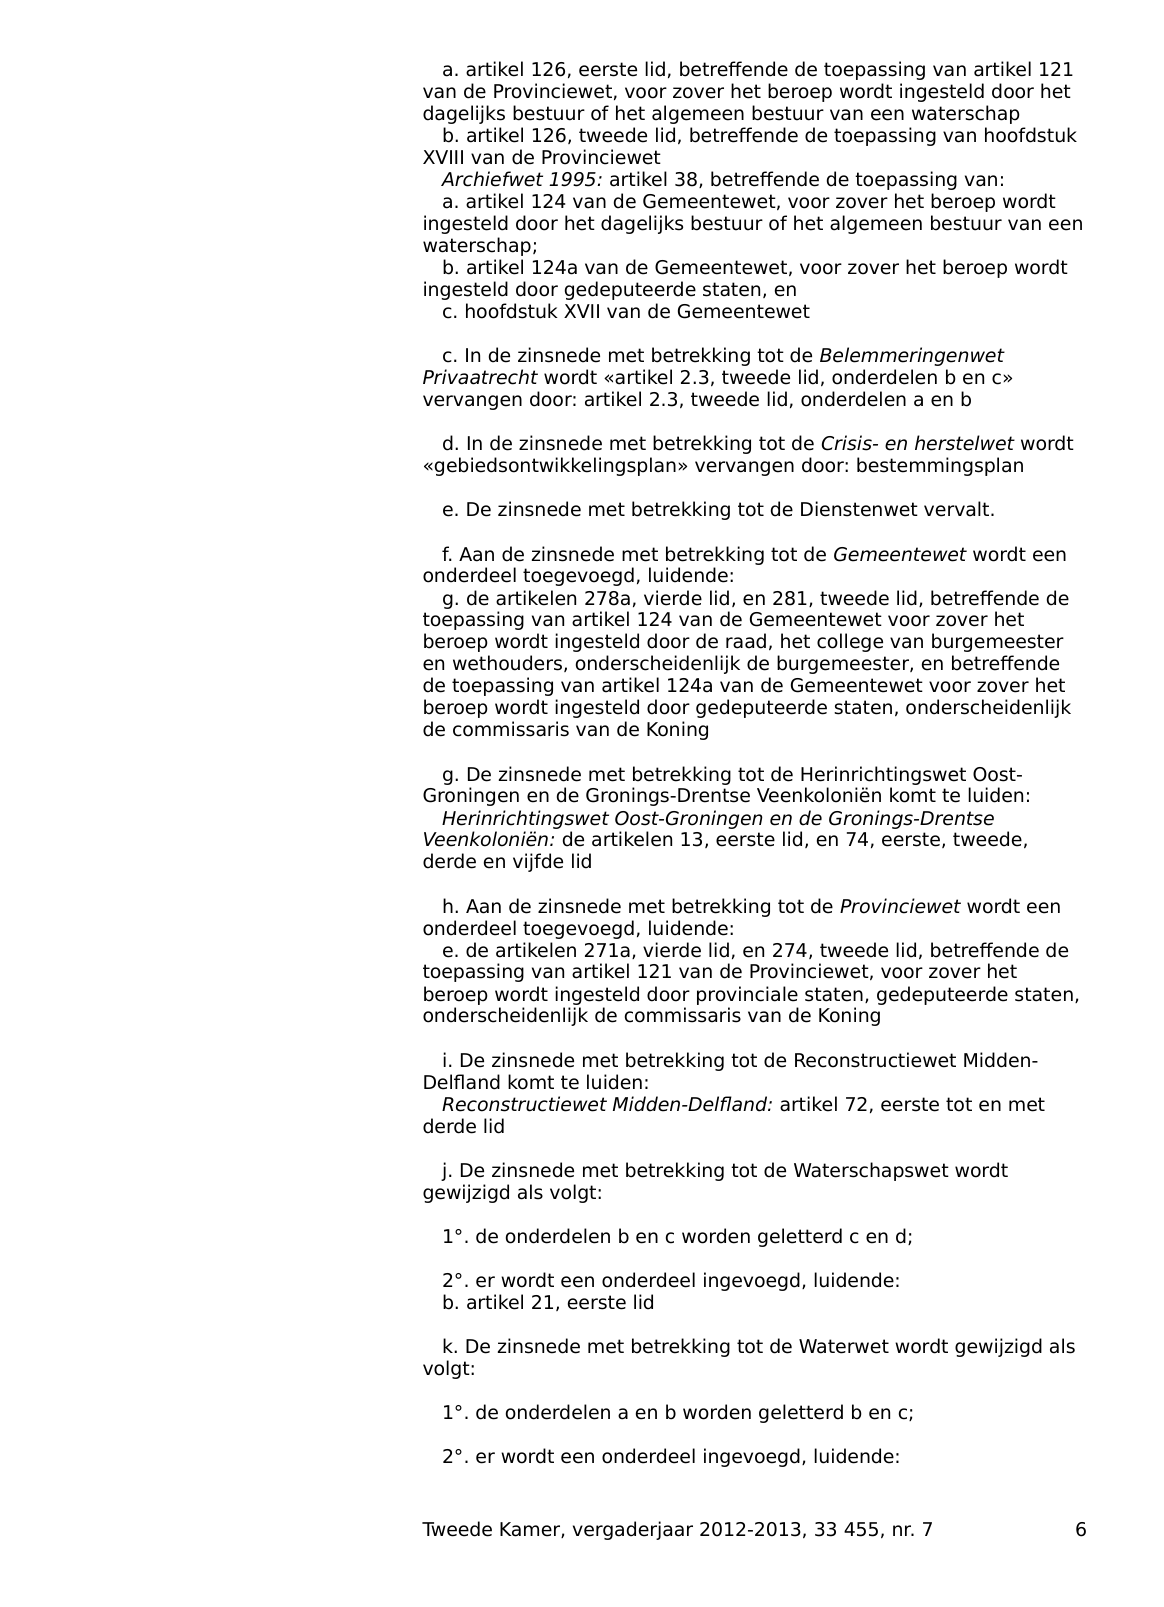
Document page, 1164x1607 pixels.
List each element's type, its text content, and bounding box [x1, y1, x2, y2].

text c. hoofdstuk XVII van de Gemeentewet [422, 301, 1087, 323]
text c. In de zinsnede met betrekking tot de Belemmeringenwet Privaatrecht wordt «artikel 2.3, tweede lid, onderdelen b en c» vervangen door: artikel 2.3, tweede lid, onderdelen a en b [422, 345, 1087, 411]
text b. artikel 21, eerste lid [422, 1292, 1087, 1314]
text e. de artikelen 271a, vierde lid, en 274, tweede lid, betreffende de toepassing van artikel 121 van de Provinciewet, voor zover het beroep wordt ingesteld door provinciale staten, gedeputeerde staten, onderscheidenlijk de commissaris van de Koning [422, 939, 1087, 1027]
text 2°. er wordt een onderdeel ingevoegd, luidende: [422, 1270, 1087, 1292]
text f. Aan de zinsnede met betrekking tot de Gemeentewet wordt een onderdeel toegevoegd, luidende: [422, 543, 1087, 587]
text k. De zinsnede met betrekking tot de Waterwet wordt gewijzigd als volgt: [422, 1336, 1087, 1380]
text e. De zinsnede met betrekking tot de Dienstenwet vervalt. [422, 499, 1087, 521]
text g. de artikelen 278a, vierde lid, en 281, tweede lid, betreffende de toepassing van artikel 124 van de Gemeentewet voor zover het beroep wordt ingesteld door de raad, het college van burgemeester en wethouders, onderscheidenlijk de burgemeester, en betreffende de toepassing van artikel 124a van de Gemeentewet voor zover het beroep wordt ingesteld door gedeputeerde staten, onderscheidenlijk de commissaris van de Koning [422, 587, 1087, 741]
text 1°. de onderdelen a en b worden geletterd b en c; [422, 1402, 1087, 1424]
text d. In de zinsnede met betrekking tot de Crisis- en herstelwet wordt «gebiedsontwikkelingsplan» vervangen door: bestemmingsplan [422, 433, 1087, 477]
text Reconstructiewet Midden-Delfland: artikel 72, eerste tot en met derde lid [422, 1093, 1087, 1137]
text a. artikel 124 van de Gemeentewet, voor zover het beroep wordt ingesteld door het dagelijks bestuur of het algemeen bestuur van een waterschap; [422, 191, 1087, 257]
text a. artikel 126, eerste lid, betreffende de toepassing van artikel 121 van de Provinciewet, voor zover het beroep wordt ingesteld door het dagelijks bestuur of het algemeen bestuur van een waterschap [422, 59, 1087, 125]
text b. artikel 124a van de Gemeentewet, voor zover het beroep wordt ingesteld door gedeputeerde staten, en [422, 257, 1087, 301]
text Herinrichtingswet Oost-Groningen en de Gronings-Drentse Veenkoloniën: de artikelen 13, eerste lid, en 74, eerste, tweede, derde en vijfde lid [422, 807, 1087, 873]
text h. Aan de zinsnede met betrekking tot de Provinciewet wordt een onderdeel toegevoegd, luidende: [422, 896, 1087, 939]
text 1°. de onderdelen b en c worden geletterd c en d; [422, 1226, 1087, 1248]
text Archiefwet 1995: artikel 38, betreffende de toepassing van: [422, 169, 1087, 191]
text b. artikel 126, tweede lid, betreffende de toepassing van hoofdstuk XVIII van de Provinciewet [422, 125, 1087, 169]
text j. De zinsnede met betrekking tot de Waterschapswet wordt gewijzigd als volgt: [422, 1160, 1087, 1204]
text 2°. er wordt een onderdeel ingevoegd, luidende: [422, 1446, 1087, 1468]
text i. De zinsnede met betrekking tot de Reconstructiewet Midden-Delfland komt te luiden: [422, 1049, 1087, 1093]
text g. De zinsnede met betrekking tot de Herinrichtingswet Oost-Groningen en de Gronings-Drentse Veenkoloniën komt te luiden: [422, 763, 1087, 807]
